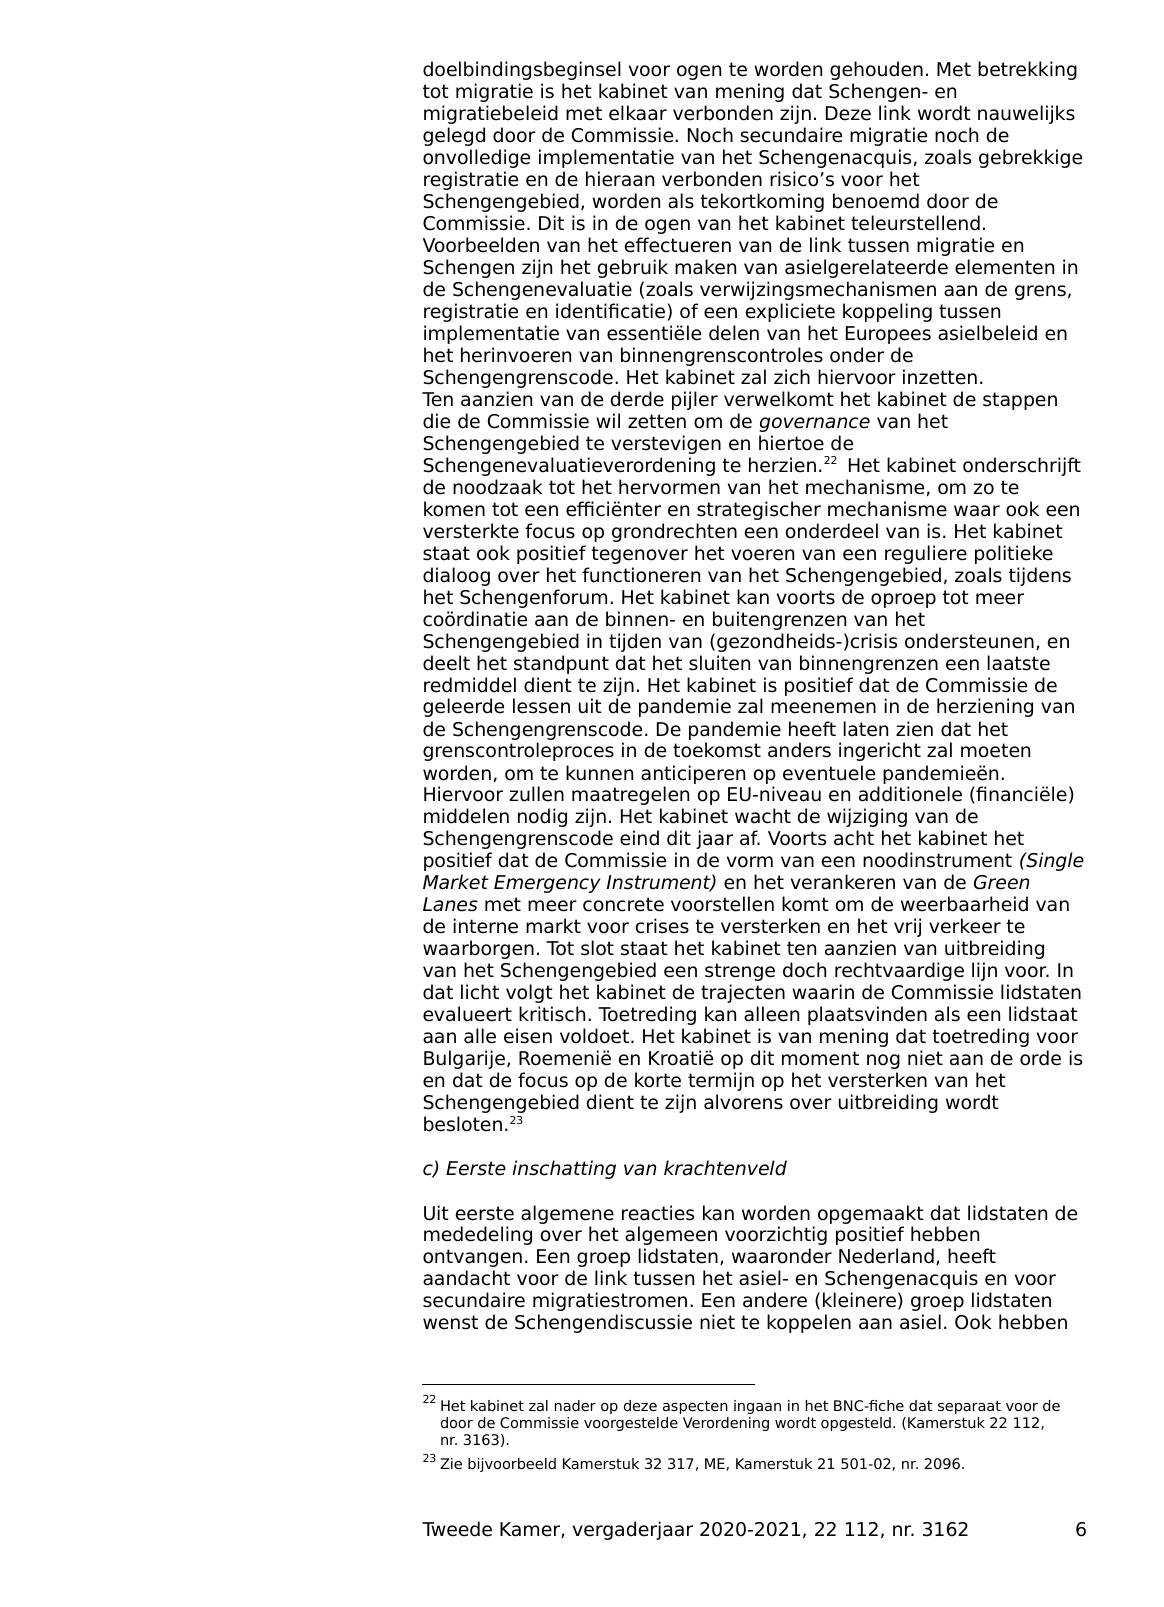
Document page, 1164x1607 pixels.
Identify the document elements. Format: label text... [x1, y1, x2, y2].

text Uit eerste algemene reacties kan worden opgemaakt dat lidstaten de mededeling over het algemeen voorzichtig positief hebben ontvangen. Een groep lidstaten, waaronder Nederland, heeft aandacht voor de link tussen het asiel- en Schengenacquis en voor secundaire migratiestromen. Een andere (kleinere) groep lidstaten wenst de Schengendiscussie niet te koppelen aan asiel. Ook hebben [422, 1202, 1087, 1334]
text Zie bijvoorbeeld Kamerstuk 32 317, ME, Kamerstuk 21 501-02, nr. 2096. [422, 1452, 1087, 1474]
text Ten aanzien van de derde pijler verwelkomt het kabinet de stappen die de Commissie wil zetten om de governance van het Schengengebied te verstevigen en hiertoe de Schengenevaluatieverordening te herzien. Het kabinet onderschrijft de noodzaak tot het hervormen van het mechanisme, om zo te komen tot een efficiënter en strategischer mechanisme waar ook een versterkte focus op grondrechten een onderdeel van is. Het kabinet staat ook positief tegenover het voeren van een reguliere politieke dialoog over het functioneren van het Schengengebied, zoals tijdens het Schengenforum. Het kabinet kan voorts de oproep tot meer coördinatie aan de binnen- en buitengrenzen van het Schengengebied in tijden van (gezondheids-)crisis ondersteunen, en deelt het standpunt dat het sluiten van binnengrenzen een laatste redmiddel dient te zijn. Het kabinet is positief dat de Commissie de geleerde lessen uit de pandemie zal meenemen in de herziening van de Schengengrenscode. De pandemie heeft laten zien dat het grenscontroleproces in de toekomst anders ingericht zal moeten worden, om te kunnen anticiperen op eventuele pandemieën. Hiervoor zullen maatregelen op EU-niveau en additionele (financiële) middelen nodig zijn. Het kabinet wacht de wijziging van de Schengengrenscode eind dit jaar af. Voorts acht het kabinet het positief dat de Commissie in de vorm van een noodinstrument (Single Market Emergency Instrument) en het verankeren van de Green Lanes met meer concrete voorstellen komt om de weerbaarheid van de interne markt voor crises te versterken en het vrij verkeer te waarborgen. Tot slot staat het kabinet ten aanzien van uitbreiding van het Schengengebied een strenge doch rechtvaardige lijn voor. In dat licht volgt het kabinet de trajecten waarin de Commissie lidstaten evalueert kritisch. Toetreding kan alleen plaatsvinden als een lidstaat aan alle eisen voldoet. Het kabinet is van mening dat toetreding voor Bulgarije, Roemenië en Kroatië op dit moment nog niet aan de orde is en dat de focus op de korte termijn op het versterken van het Schengengebied dient te zijn alvorens over uitbreiding wordt besloten. [422, 389, 1087, 1136]
text doelbindingsbeginsel voor ogen te worden gehouden. Met betrekking tot migratie is het kabinet van mening dat Schengen- en migratiebeleid met elkaar verbonden zijn. Deze link wordt nauwelijks gelegd door de Commissie. Noch secundaire migratie noch de onvolledige implementatie van het Schengenacquis, zoals gebrekkige registratie en de hieraan verbonden risico’s voor het Schengengebied, worden als tekortkoming benoemd door de Commissie. Dit is in de ogen van het kabinet teleurstellend. Voorbeelden van het effectueren van de link tussen migratie en Schengen zijn het gebruik maken van asielgerelateerde elementen in de Schengenevaluatie (zoals verwijzingsmechanismen aan de grens, registratie en identificatie) of een expliciete koppeling tussen implementatie van essentiële delen van het Europees asielbeleid en het herinvoeren van binnengrenscontroles onder de Schengengrenscode. Het kabinet zal zich hiervoor inzetten. [422, 59, 1087, 389]
text Het kabinet zal nader op deze aspecten ingaan in het BNC-fiche dat separaat voor de door de Commissie voorgestelde Verordening wordt opgesteld. (Kamerstuk 22 112, nr. 3163). [422, 1393, 1087, 1449]
subtitle c) Eerste inschatting van krachtenveld [422, 1158, 1087, 1180]
